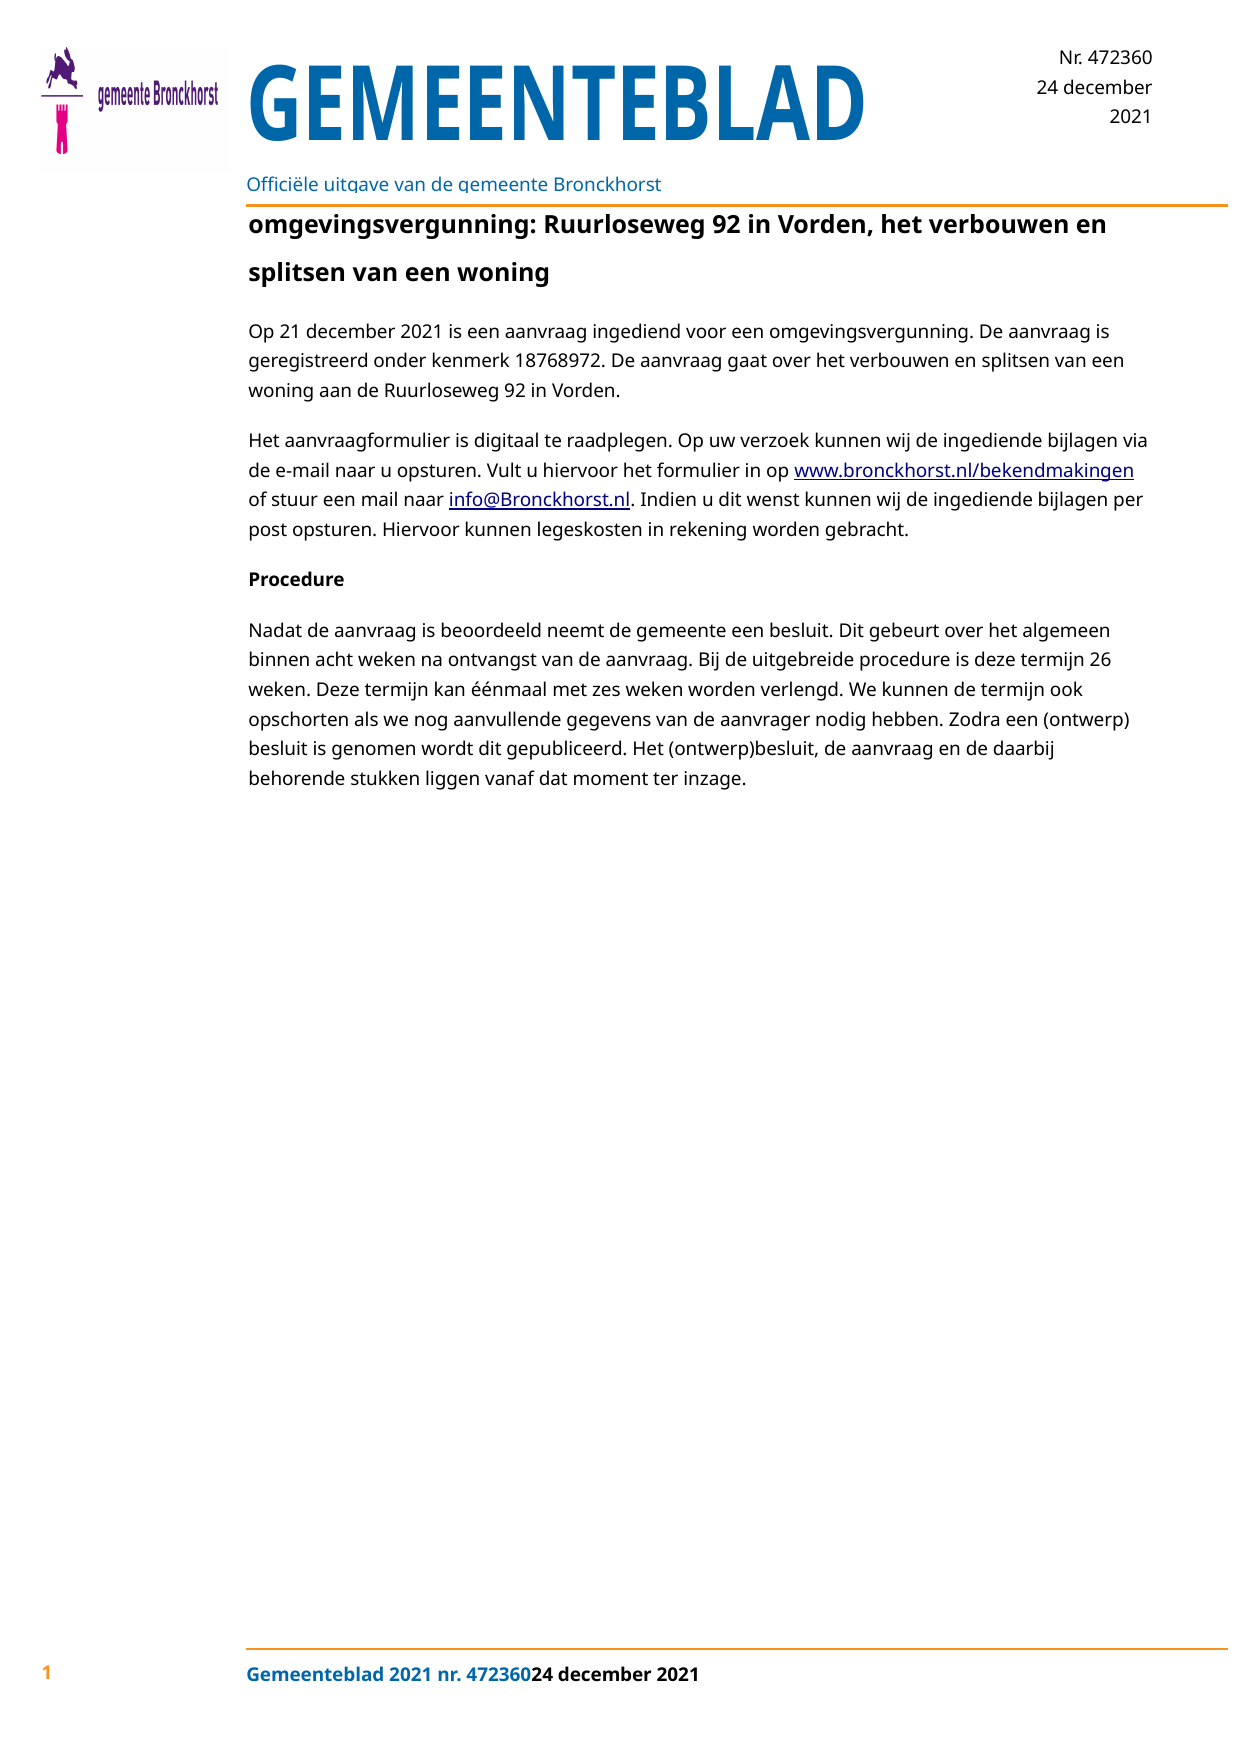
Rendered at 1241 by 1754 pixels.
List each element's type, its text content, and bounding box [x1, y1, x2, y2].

text Nadat de aanvraag is beoordeeld neemt de gemeente een besluit. Dit gebeurt over het algemeen binnen acht weken na ontvangst van de aanvraag. Bij de uitgebreide procedure is deze termijn 26 weken. Deze termijn kan éénmaal met zes weken worden verlengd. We kunnen de termijn ook opschorten als we nog aanvullende gegevens van de aanvrager nodig hebben. Zodra een (ontwerp) besluit is genomen wordt dit gepubliceerd. Het (ontwerp)besluit, de aanvraag en de daarbij behorende stukken liggen vanaf dat moment ter inzage. [248, 617, 1152, 791]
text omgevingsvergunning: Ruurloseweg 92 in Vorden, het verbouwen en splitsen van een woning [248, 207, 1152, 288]
text Het aanvraagformulier is digitaal te raadplegen. Op uw verzoek kunnen wij de ingediende bijlagen via de e-mail naar u opsturen. Vult u hiervoor het formulier in op www.bronckhorst.nl/bekendmakingen of stuur een mail naar info@Bronckhorst.nl. Indien u dit wenst kunnen wij de ingediende bijlagen per post opsturen. Hiervoor kunnen legeskosten in rekening worden gebracht. [248, 427, 1152, 542]
text Op 21 december 2021 is een aanvraag ingediend voor een omgevingsvergunning. De aanvraag is geregistreerd onder kenmerk 18768972. De aanvraag gaat over het verbouwen en splitsen van een woning aan de Ruurloseweg 92 in Vorden. [248, 318, 1152, 403]
picture [41, 47, 231, 172]
text Procedure [248, 567, 1152, 592]
